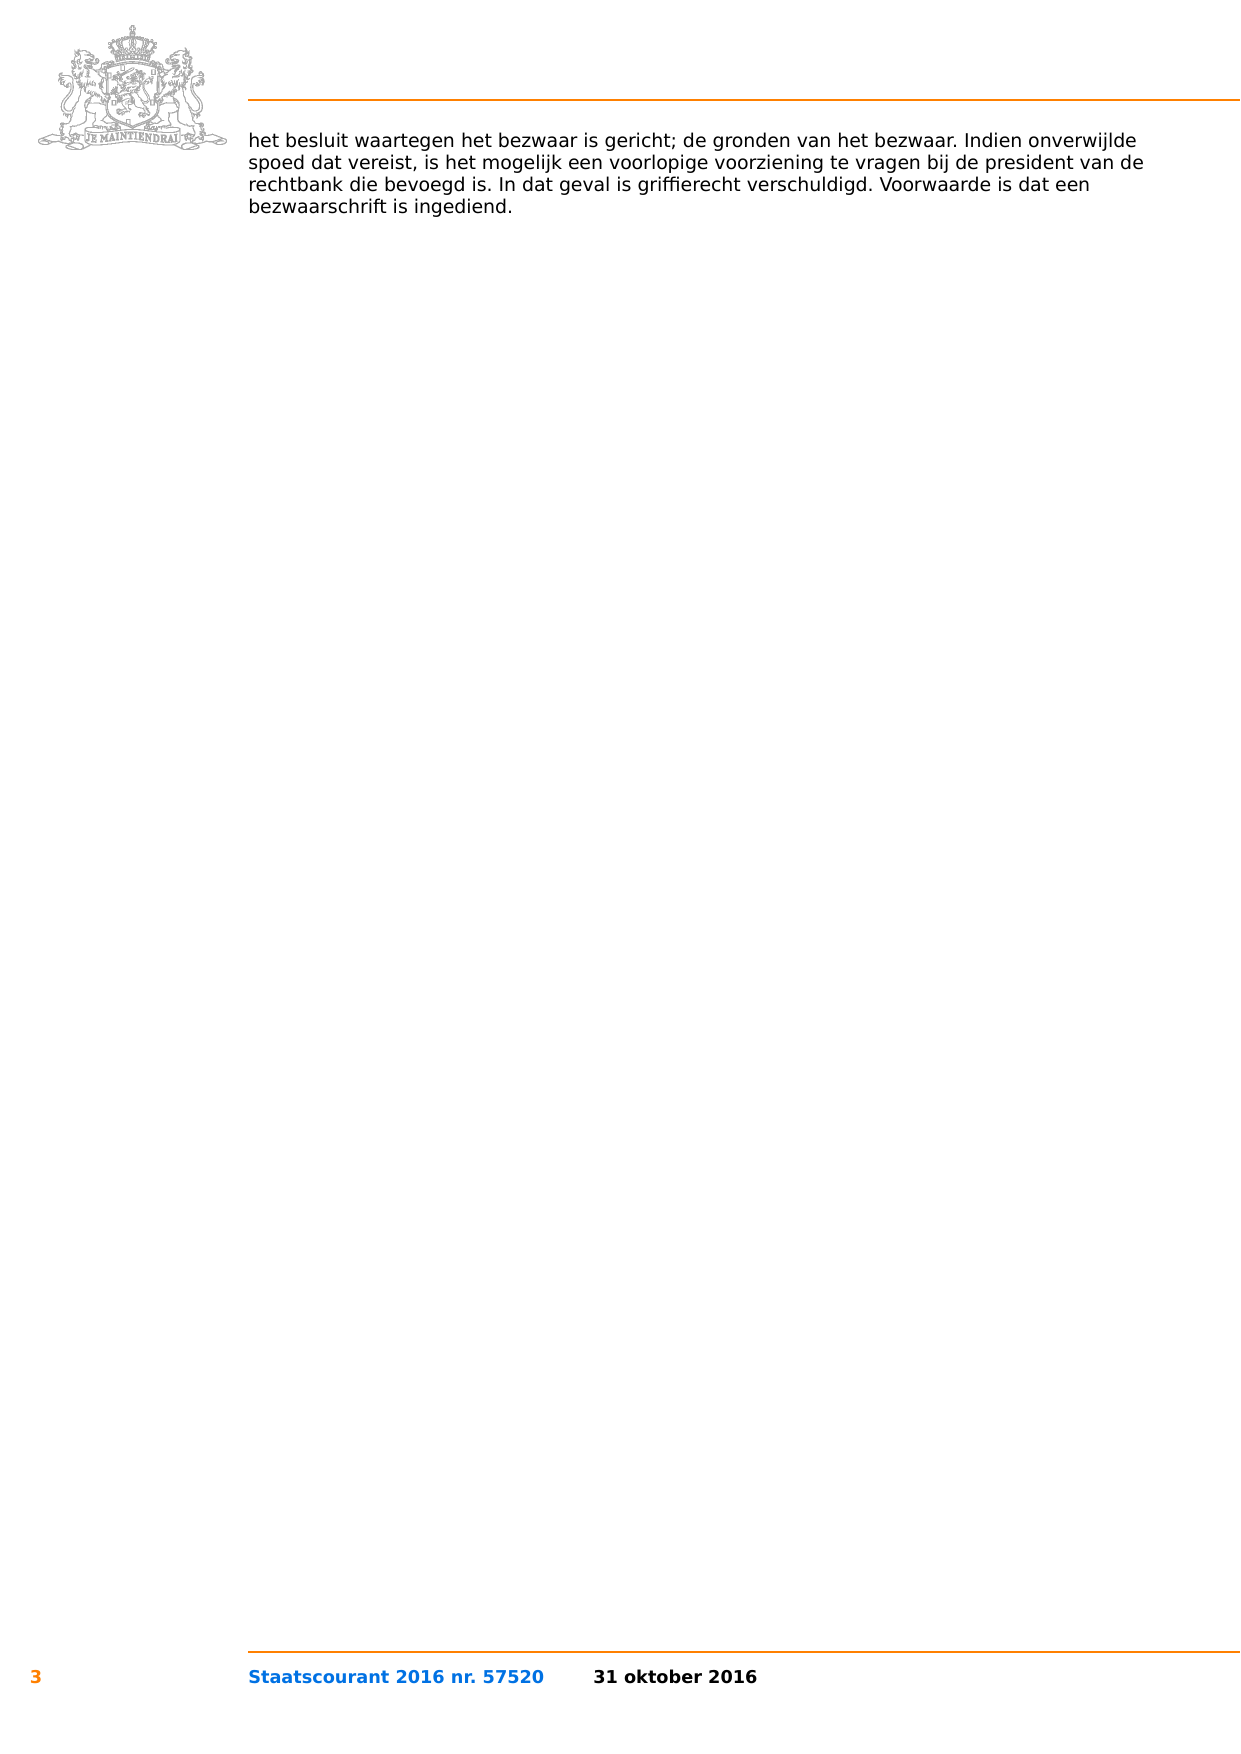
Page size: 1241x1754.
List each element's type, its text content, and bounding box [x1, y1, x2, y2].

picture [38, 25, 227, 150]
text het besluit waartegen het bezwaar is gericht; de gronden van het bezwaar. Indien onverwijlde spoed dat vereist, is het mogelijk een voorlopige voorziening te vragen bij de president van de rechtbank die bevoegd is. In dat geval is griffierecht verschuldigd. Voorwaarde is dat een bezwaarschrift is ingediend. [248, 130, 1163, 218]
